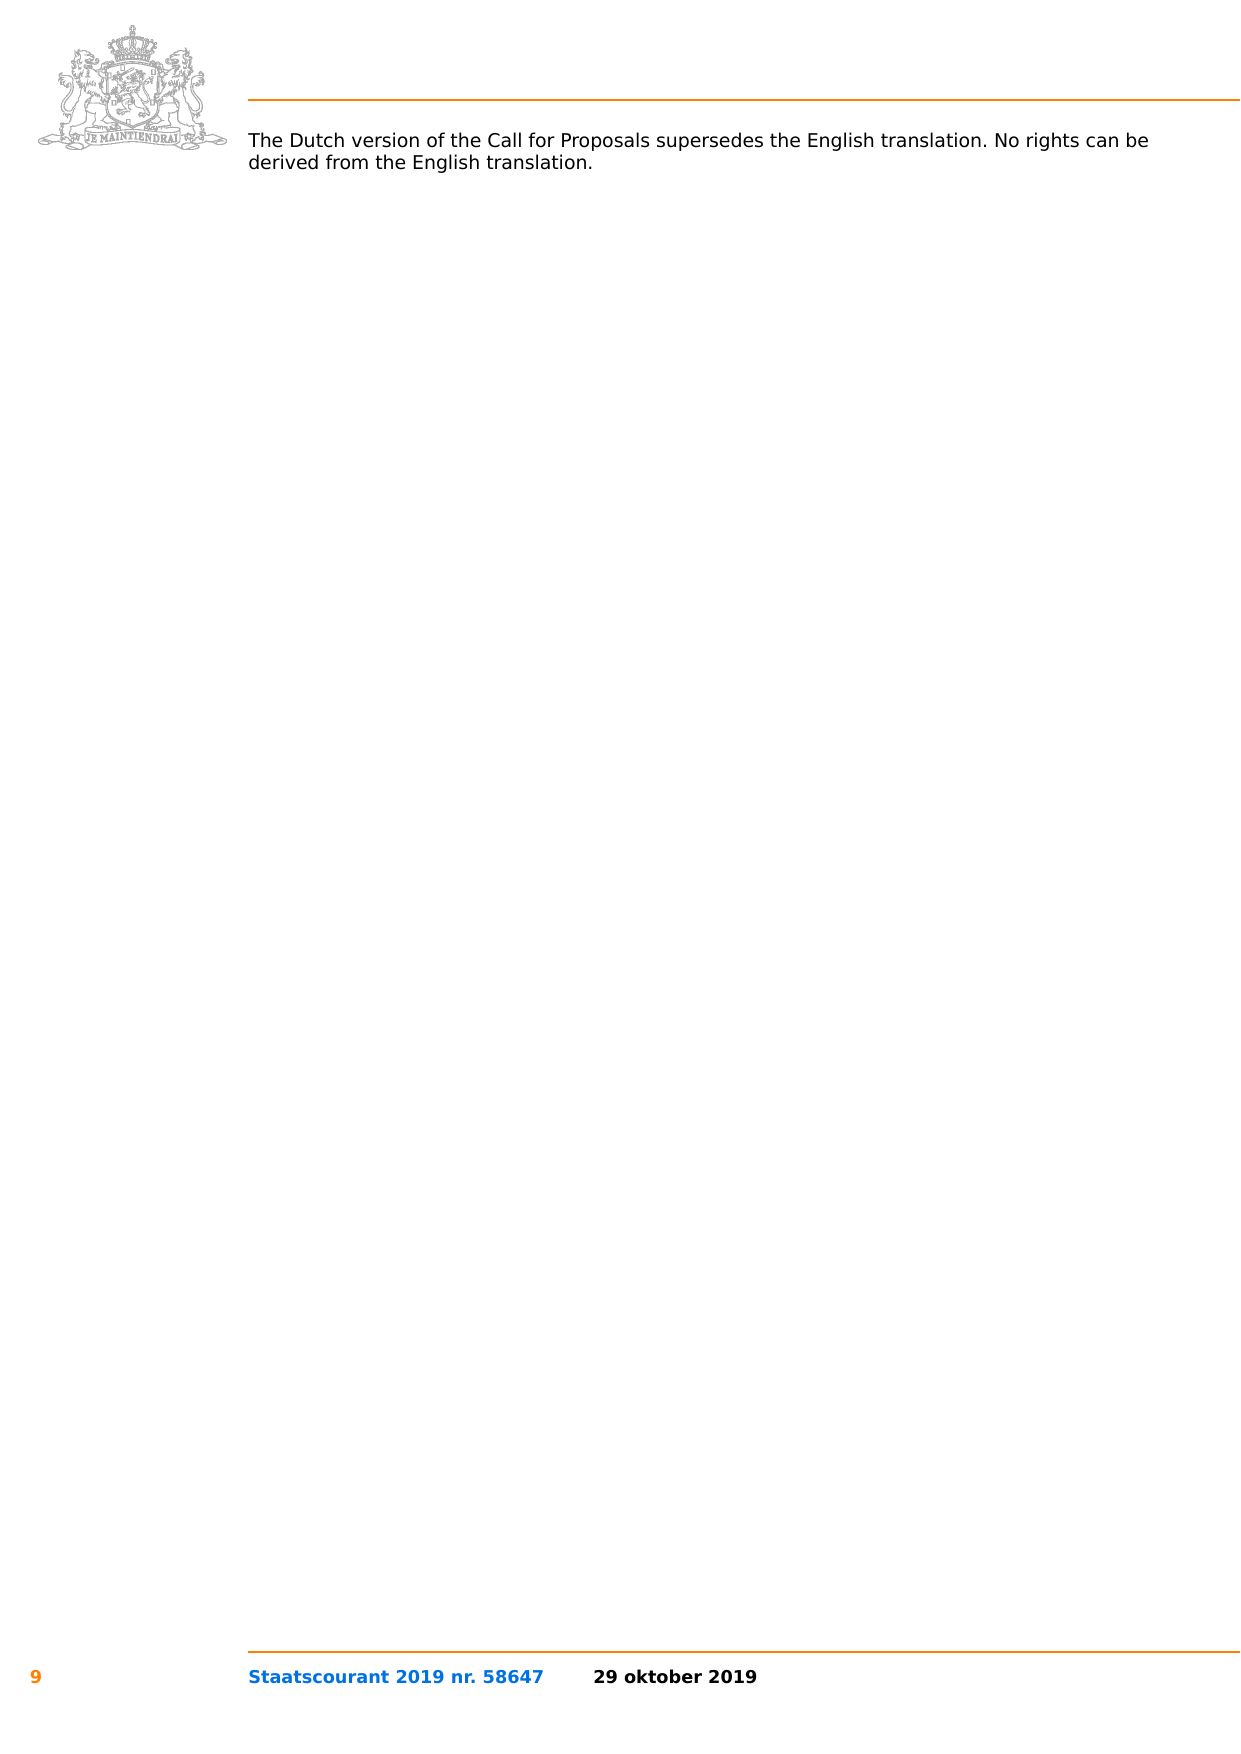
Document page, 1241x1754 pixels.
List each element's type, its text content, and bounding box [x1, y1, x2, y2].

picture [38, 25, 227, 150]
text The Dutch version of the Call for Proposals supersedes the English translation. No rights can be derived from the English translation. [248, 130, 1163, 174]
